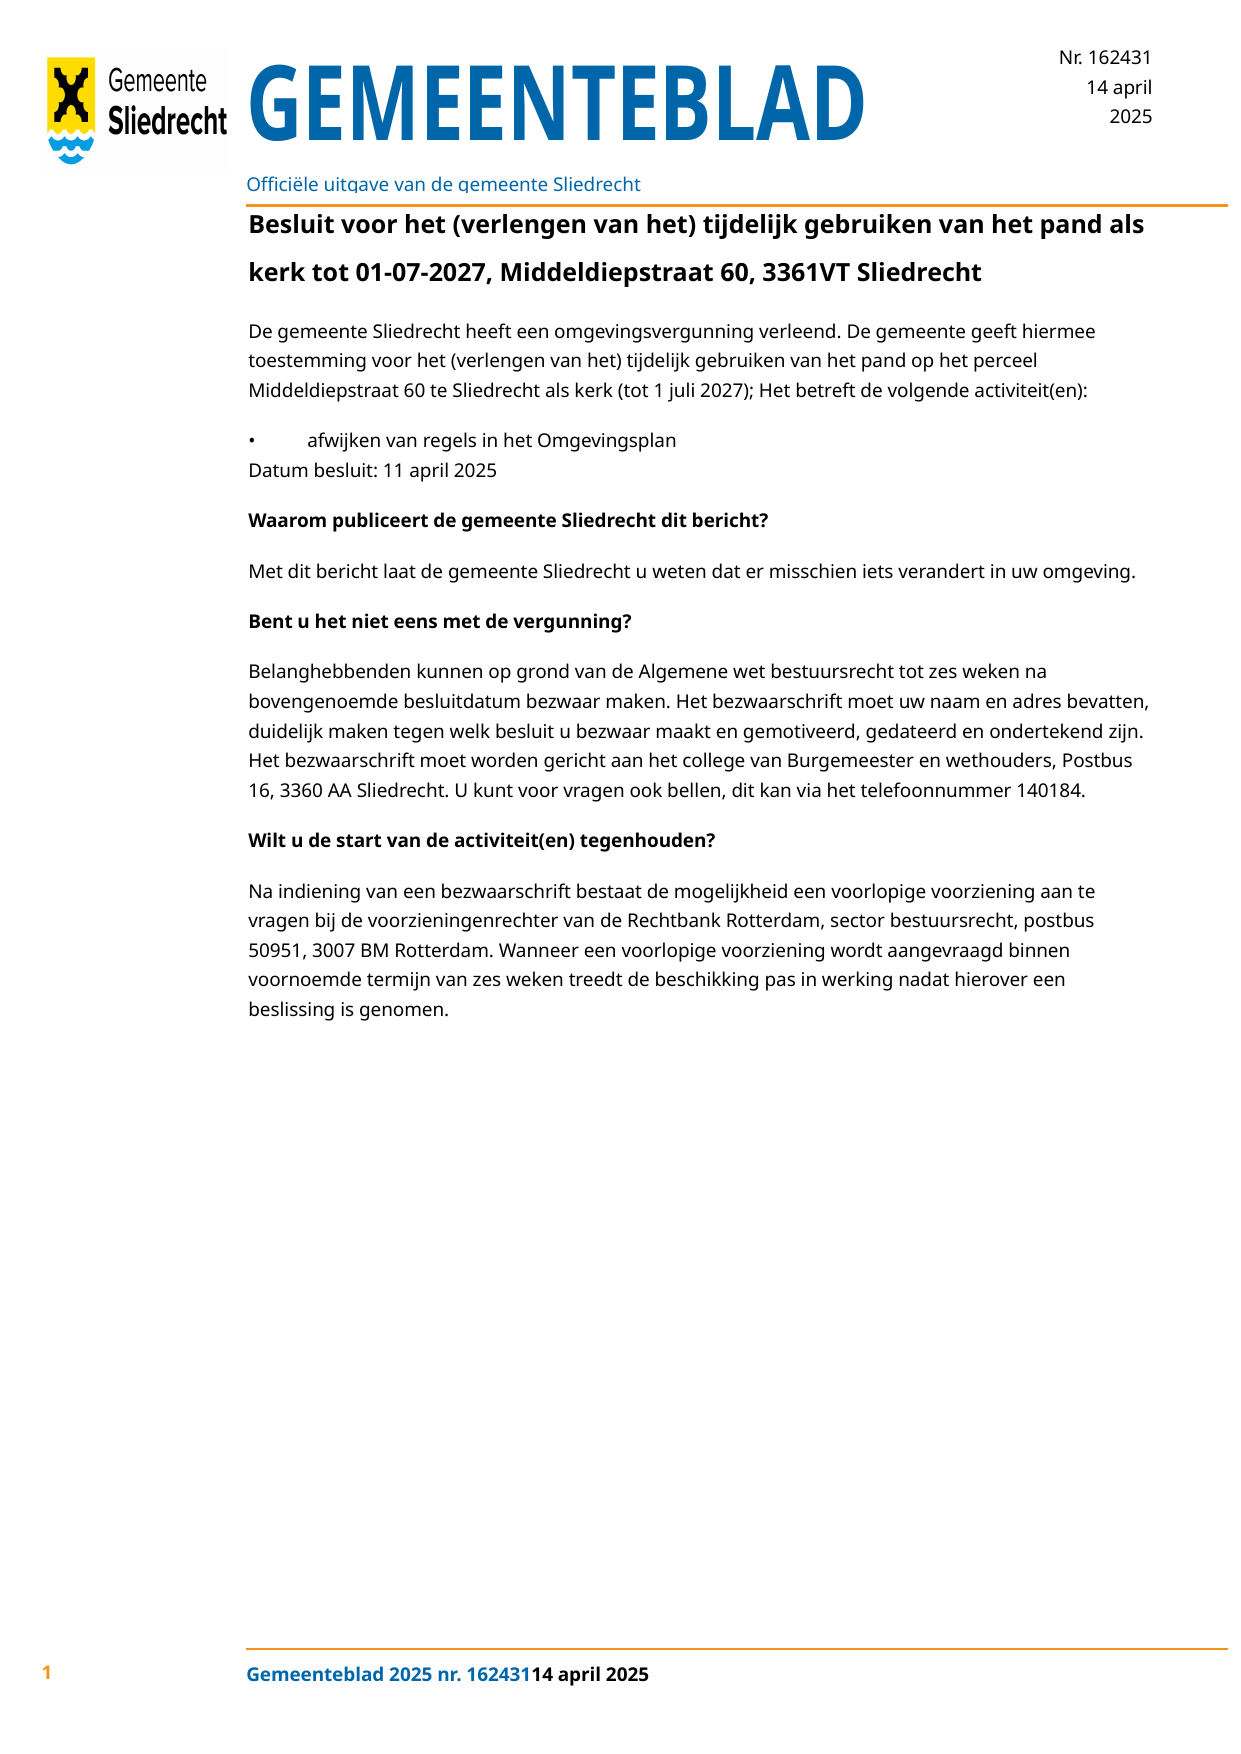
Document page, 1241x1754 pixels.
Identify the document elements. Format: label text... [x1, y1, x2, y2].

text Belanghebbenden kunnen op grond van de Algemene wet bestuursrecht tot zes weken na bovengenoemde besluitdatum bezwaar maken. Het bezwaarschrift moet uw naam en adres bevatten, duidelijk maken tegen welk besluit u bezwaar maakt en gemotiveerd, gedateerd en ondertekend zijn. Het bezwaarschrift moet worden gericht aan het college van Burgemeester en wethouders, Postbus 16, 3360 AA Sliedrecht. U kunt voor vragen ook bellen, dit kan via het telefoonnummer 140184. [248, 659, 1152, 803]
text Waarom publiceert de gemeente Sliedrecht dit bericht? [248, 507, 1152, 533]
text Besluit voor het (verlengen van het) tijdelijk gebruiken van het pand als kerk tot 01-07-2027, Middeldiepstraat 60, 3361VT Sliedrecht [248, 207, 1152, 288]
text Na indiening van een bezwaarschrift bestaat de mogelijkheid een voorlopige voorziening aan te vragen bij de voorzieningenrechter van de Rechtbank Rotterdam, sector bestuursrecht, postbus 50951, 3007 BM Rotterdam. Wanneer een voorlopige voorziening wordt aangevraagd binnen voornoemde termijn van zes weken treedt de beschikking pas in werking nadat hierover een beslissing is genomen. [248, 878, 1152, 1022]
text Met dit bericht laat de gemeente Sliedrecht u weten dat er misschien iets verandert in uw omgeving. [248, 558, 1152, 584]
text Wilt u de start van de activiteit(en) tegenhouden? [248, 827, 1152, 853]
list afwijken van regels in het Omgevingsplan [248, 427, 1152, 453]
picture [41, 47, 231, 172]
text De gemeente Sliedrecht heeft een omgevingsvergunning verleend. De gemeente geeft hiermee toestemming voor het (verlengen van het) tijdelijk gebruiken van het pand op het perceel Middeldiepstraat 60 te Sliedrecht als kerk (tot 1 juli 2027); Het betreft de volgende activiteit(en): [248, 318, 1152, 403]
text Bent u het niet eens met de vergunning? [248, 608, 1152, 634]
text Datum besluit: 11 april 2025 [248, 457, 1152, 483]
